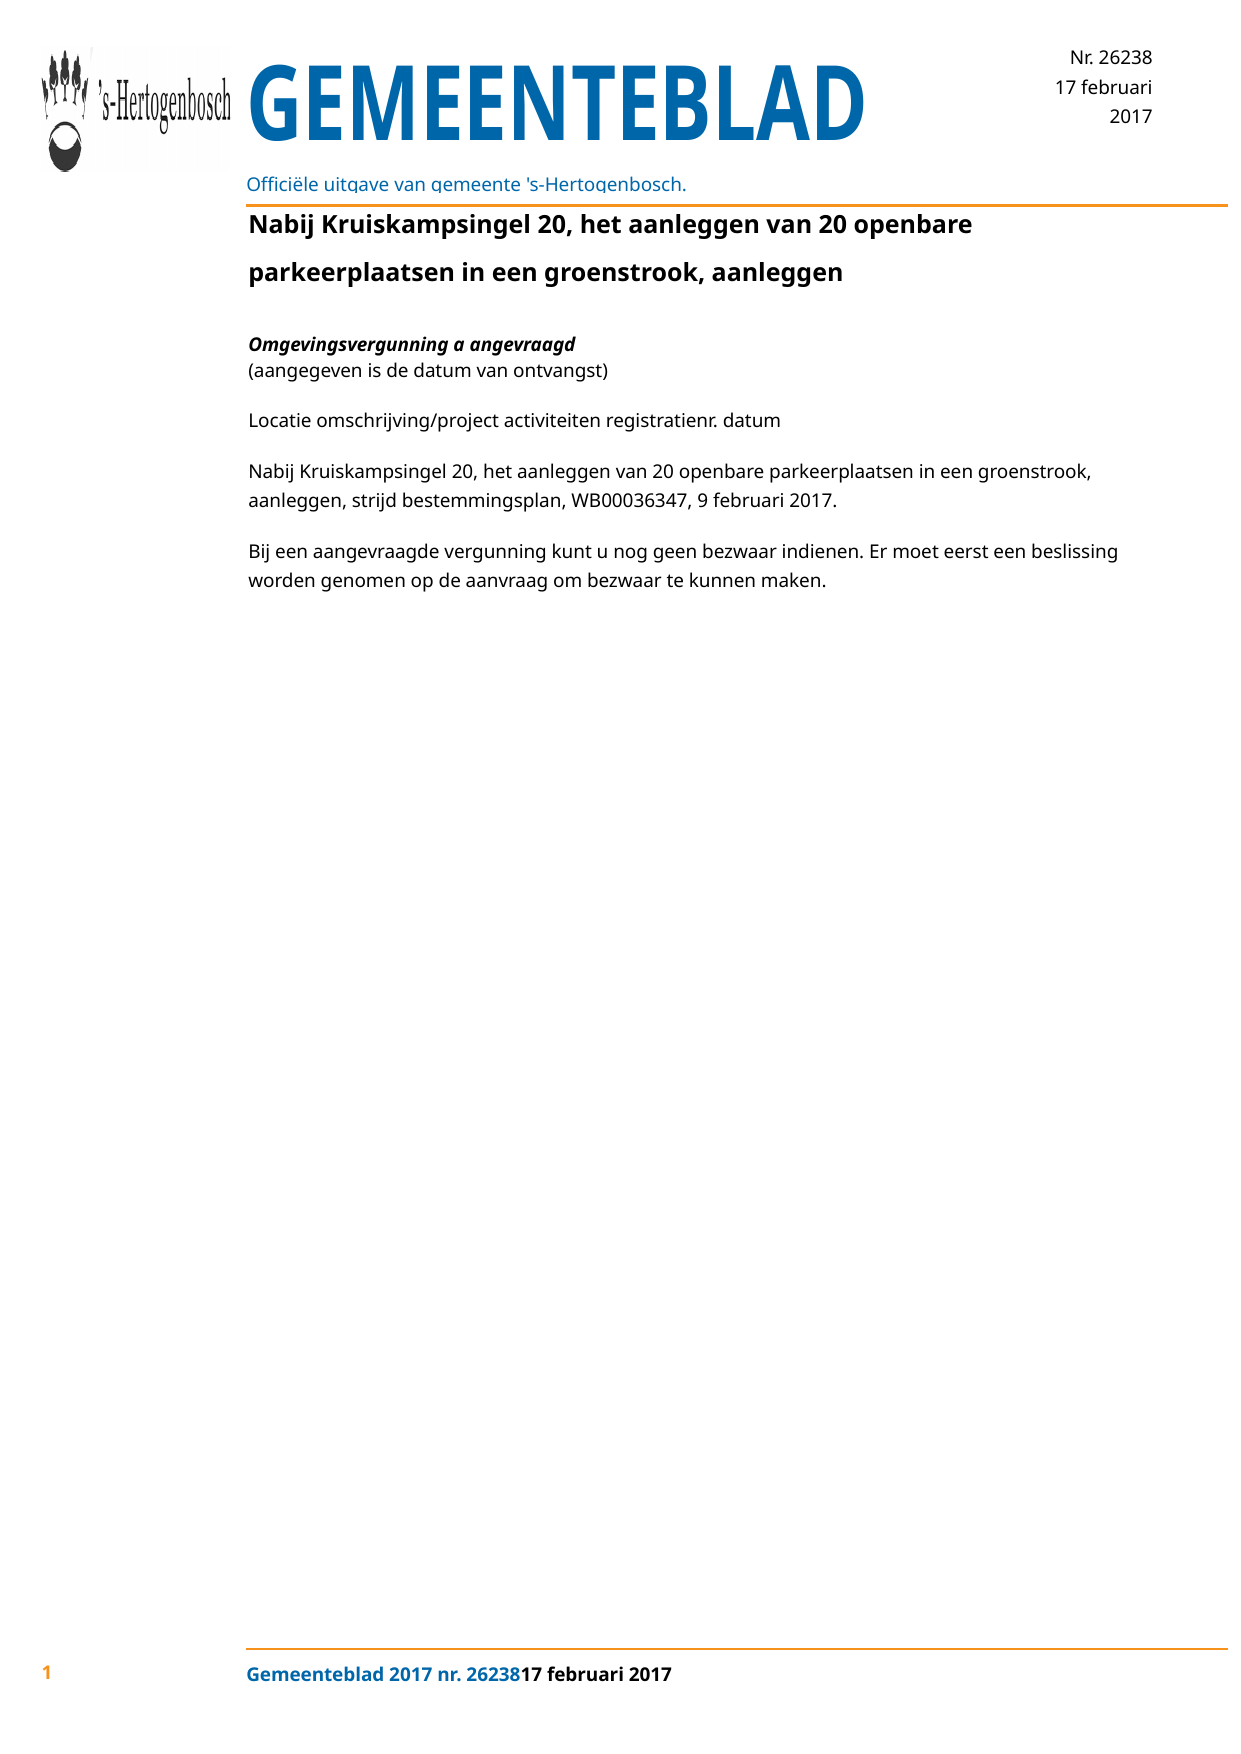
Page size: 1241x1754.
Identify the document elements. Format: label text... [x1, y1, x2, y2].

text Nabij Kruiskampsingel 20, het aanleggen van 20 openbare parkeerplaatsen in een groenstrook, aanleggen, strijd bestemmingsplan, WB00036347, 9 februari 2017. [248, 458, 1152, 513]
text (aangegeven is de datum van ontvangst) [248, 357, 1152, 383]
text Bij een aangevraagde vergunning kunt u nog geen bezwaar indienen. Er moet eerst een beslissing worden genomen op de aanvraag om bezwaar te kunnen maken. [248, 538, 1152, 593]
text Nabij Kruiskampsingel 20, het aanleggen van 20 openbare parkeerplaatsen in een groenstrook, aanleggen [248, 207, 1152, 288]
text Locatie omschrijving/project activiteiten registratienr. datum [248, 408, 1152, 433]
text Omgevingsvergunning a angevraagd [248, 331, 1152, 357]
picture [41, 47, 231, 172]
